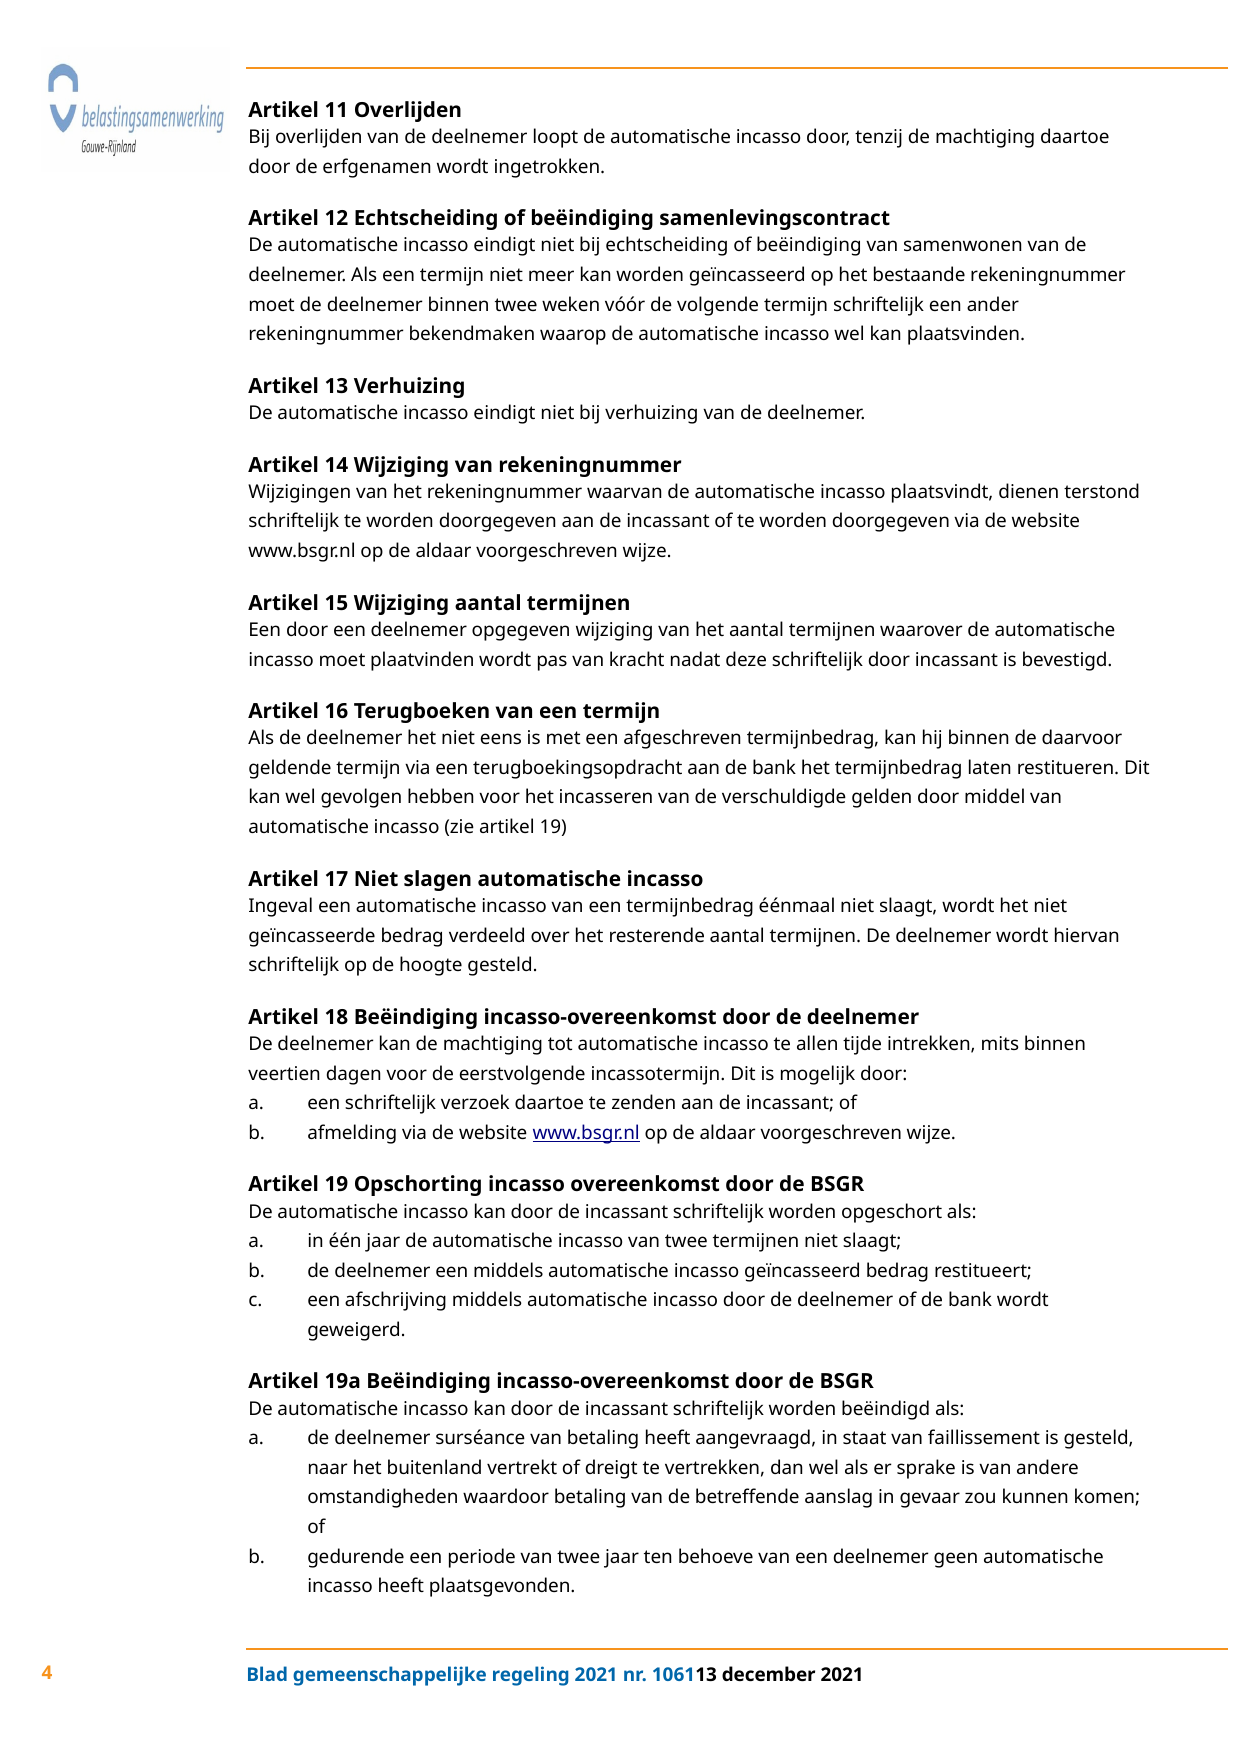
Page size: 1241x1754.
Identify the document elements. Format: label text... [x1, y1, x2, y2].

text De automatische incasso kan door de incassant schriftelijk worden opgeschort als: [248, 1198, 1152, 1223]
text Een door een deelnemer opgegeven wijziging van het aantal termijnen waarover de automatische incasso moet plaatvinden wordt pas van kracht nadat deze schriftelijk door incassant is bevestigd. [248, 616, 1152, 671]
list in één jaar de automatische incasso van twee termijnen niet slaagt; [248, 1227, 1152, 1253]
text Artikel 18 Beëindiging incasso-overeenkomst door de deelnemer [248, 1002, 1152, 1030]
list de deelnemer surséance van betaling heeft aangevraagd, in staat van faillissement is gesteld, naar het buitenland vertrekt of dreigt te vertrekken, dan wel als er sprake is van andere omstandigheden waardoor betaling van de betreffende aanslag in gevaar zou kunnen komen; of [248, 1424, 1152, 1539]
text Artikel 19 Opschorting incasso overeenkomst door de BSGR [248, 1169, 1152, 1198]
text Artikel 15 Wijziging aantal termijnen [248, 588, 1152, 616]
text Ingeval een automatische incasso van een termijnbedrag éénmaal niet slaagt, wordt het niet geïncasseerde bedrag verdeeld over het resterende aantal termijnen. De deelnemer wordt hiervan schriftelijk op de hoogte gesteld. [248, 892, 1152, 977]
picture [41, 47, 231, 172]
text Artikel 16 Terugboeken van een termijn [248, 696, 1152, 724]
text Als de deelnemer het niet eens is met een afgeschreven termijnbedrag, kan hij binnen de daarvoor geldende termijn via een terugboekingsopdracht aan de bank het termijnbedrag laten restitueren. Dit kan wel gevolgen hebben voor het incasseren van de verschuldigde gelden door middel van automatische incasso (zie artikel 19) [248, 724, 1152, 839]
list gedurende een periode van twee jaar ten behoeve van een deelnemer geen automatische incasso heeft plaatsgevonden. [248, 1543, 1152, 1598]
text Artikel 12 Echtscheiding of beëindiging samenlevingscontract [248, 203, 1152, 232]
list een afschrijving middels automatische incasso door de deelnemer of de bank wordt geweigerd. [248, 1287, 1152, 1342]
text Artikel 13 Verhuizing [248, 371, 1152, 399]
list een schriftelijk verzoek daartoe te zenden aan de incassant; of [248, 1089, 1152, 1115]
text De automatische incasso kan door de incassant schriftelijk worden beëindigd als: [248, 1395, 1152, 1421]
list de deelnemer een middels automatische incasso geïncasseerd bedrag restitueert; [248, 1257, 1152, 1283]
text Artikel 19a Beëindiging incasso-overeenkomst door de BSGR [248, 1367, 1152, 1395]
text De deelnemer kan de machtiging tot automatische incasso te allen tijde intrekken, mits binnen veertien dagen voor de eerstvolgende incassotermijn. Dit is mogelijk door: [248, 1030, 1152, 1086]
text Artikel 17 Niet slagen automatische incasso [248, 864, 1152, 892]
text Wijzigingen van het rekeningnummer waarvan de automatische incasso plaatsvindt, dienen terstond schriftelijk te worden doorgegeven aan de incassant of te worden doorgegeven via de website www.bsgr.nl op de aldaar voorgeschreven wijze. [248, 478, 1152, 563]
list afmelding via de website www.bsgr.nl op de aldaar voorgeschreven wijze. [248, 1119, 1152, 1145]
text De automatische incasso eindigt niet bij echtscheiding of beëindiging van samenwonen van de deelnemer. Als een termijn niet meer kan worden geïncasseerd op het bestaande rekeningnummer moet de deelnemer binnen twee weken vóór de volgende termijn schriftelijk een ander rekeningnummer bekendmaken waarop de automatische incasso wel kan plaatsvinden. [248, 232, 1152, 346]
text Bij overlijden van de deelnemer loopt de automatische incasso door, tenzij de machtiging daartoe door de erfgenamen wordt ingetrokken. [248, 123, 1152, 178]
text Artikel 14 Wijziging van rekeningnummer [248, 450, 1152, 478]
text Artikel 11 Overlijden [248, 95, 1152, 123]
text De automatische incasso eindigt niet bij verhuizing van de deelnemer. [248, 399, 1152, 425]
